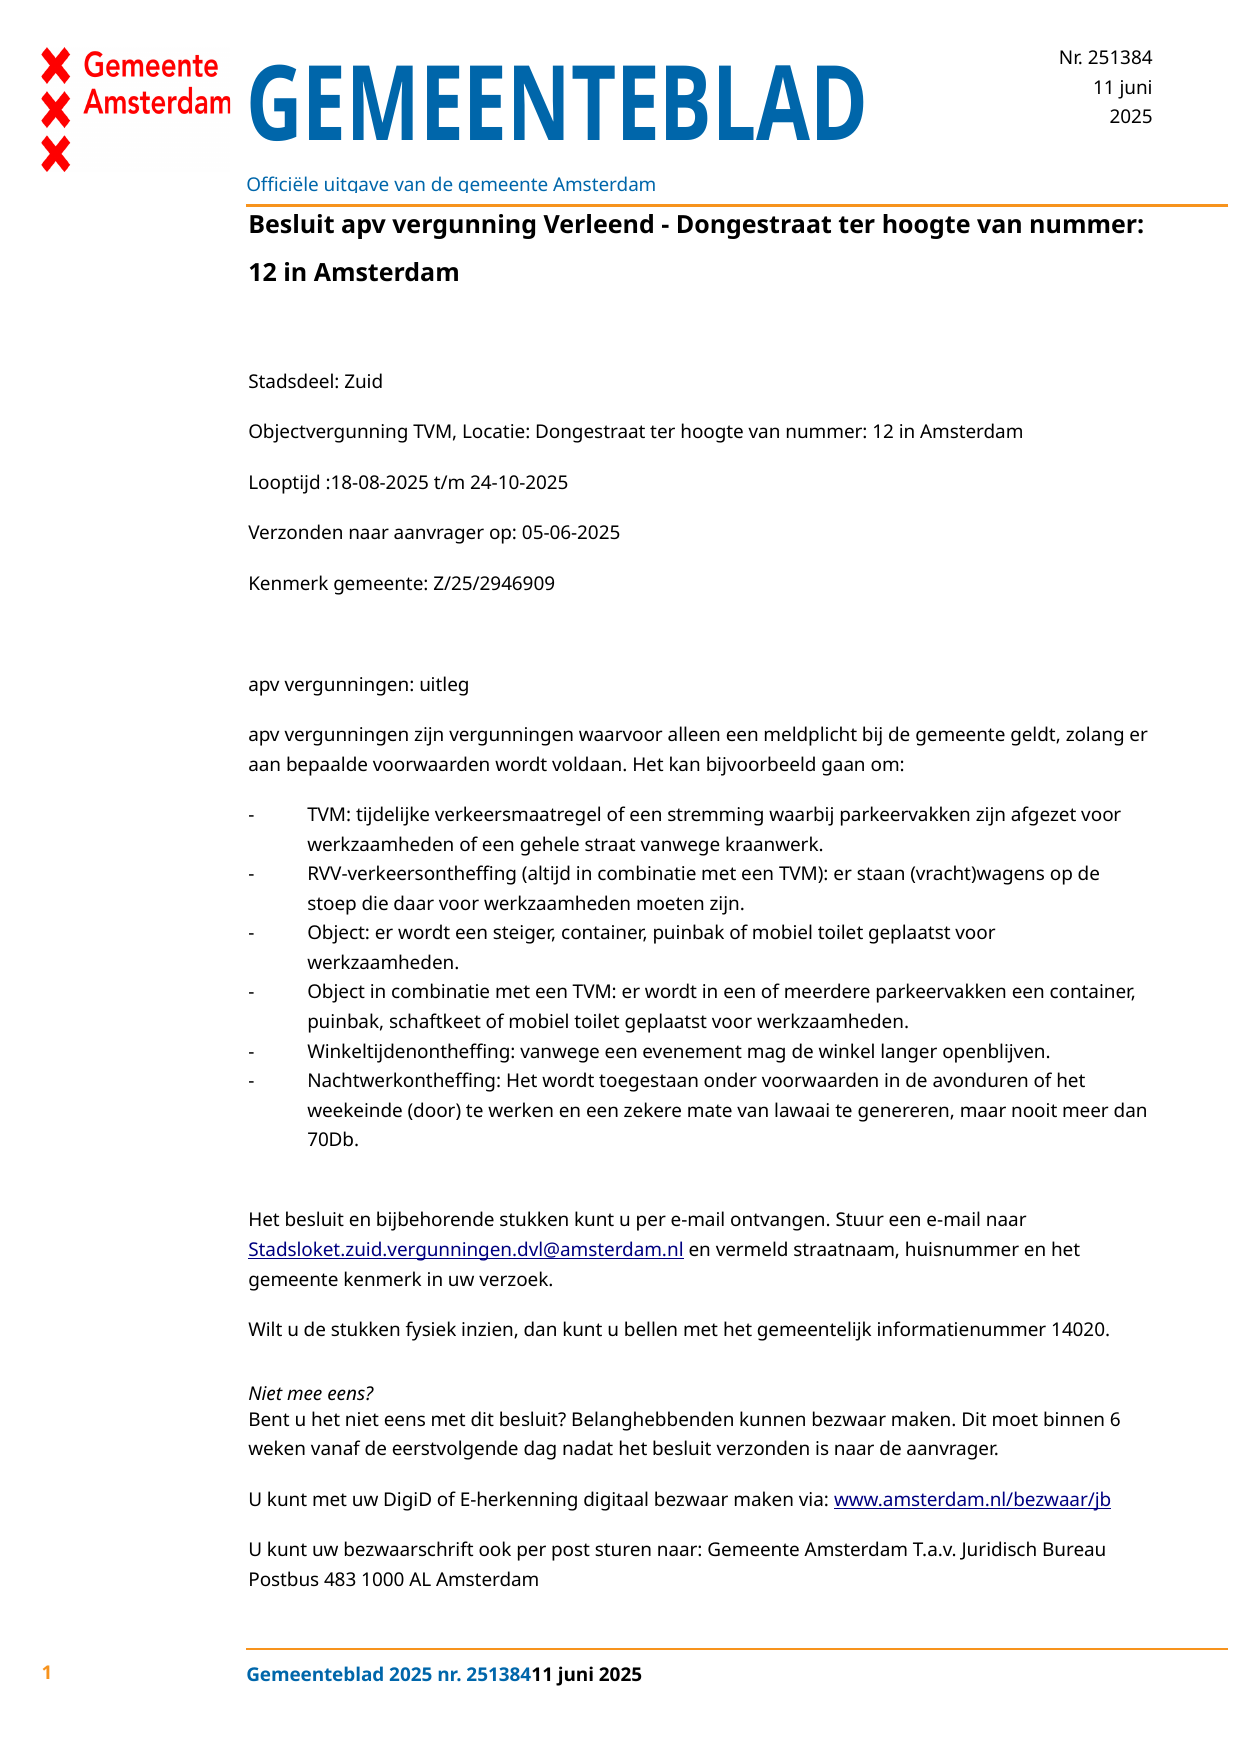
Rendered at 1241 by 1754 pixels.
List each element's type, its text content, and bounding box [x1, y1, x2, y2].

text Stadsdeel: Zuid [248, 368, 1152, 394]
text Het besluit en bijbehorende stukken kunt u per e-mail ontvangen. Stuur een e-mail naar Stadsloket.zuid.vergunningen.dvl@amsterdam.nl en vermeld straatnaam, huisnummer en het gemeente kenmerk in uw verzoek. [248, 1207, 1152, 1292]
text Wilt u de stukken fysiek inzien, dan kunt u bellen met het gemeentelijk informatienummer 14020. [248, 1316, 1152, 1342]
text apv vergunningen zijn vergunningen waarvoor alleen een meldplicht bij de gemeente geldt, zolang er aan bepaalde voorwaarden wordt voldaan. Het kan bijvoorbeeld gaan om: [248, 721, 1152, 777]
picture [41, 47, 231, 172]
text Looptijd :18-08-2025 t/m 24-10-2025 [248, 469, 1152, 495]
text Besluit apv vergunning Verleend - Dongestraat ter hoogte van nummer: 12 in Amsterdam [248, 207, 1152, 288]
text Kenmerk gemeente: Z/25/2946909 [248, 570, 1152, 596]
text Bent u het niet eens met dit besluit? Belanghebbenden kunnen bezwaar maken. Dit moet binnen 6 weken vanaf de eerstvolgende dag nadat het besluit verzonden is naar de aanvrager. [248, 1406, 1152, 1461]
text U kunt met uw DigiD of E-herkenning digitaal bezwaar maken via: www.amsterdam.nl/bezwaar/jb [248, 1486, 1152, 1512]
list Winkeltijdenontheffing: vanwege een evenement mag de winkel langer openblijven. [248, 1038, 1152, 1064]
text Niet mee eens? [248, 1380, 1152, 1406]
text U kunt uw bezwaarschrift ook per post sturen naar: Gemeente Amsterdam T.a.v. Juridisch Bureau Postbus 483 1000 AL Amsterdam [248, 1536, 1152, 1592]
list Nachtwerkontheffing: Het wordt toegestaan onder voorwaarden in de avonduren of het weekeinde (door) te werken en een zekere mate van lawaai te genereren, maar nooit meer dan 70Db. [248, 1067, 1152, 1152]
text Objectvergunning TVM, Locatie: Dongestraat ter hoogte van nummer: 12 in Amsterdam [248, 419, 1152, 444]
list Object in combinatie met een TVM: er wordt in een of meerdere parkeervakken een container, puinbak, schaftkeet of mobiel toilet geplaatst voor werkzaamheden. [248, 979, 1152, 1034]
list RVV-verkeersontheffing (altijd in combinatie met een TVM): er staan (vracht)wagens op de stoep die daar voor werkzaamheden moeten zijn. [248, 860, 1152, 916]
text apv vergunningen: uitleg [248, 671, 1152, 697]
text Verzonden naar aanvrager op: 05-06-2025 [248, 519, 1152, 545]
list TVM: tijdelijke verkeersmaatregel of een stremming waarbij parkeervakken zijn afgezet voor werkzaamheden of een gehele straat vanwege kraanwerk. [248, 801, 1152, 857]
list Object: er wordt een steiger, container, puinbak of mobiel toilet geplaatst voor werkzaamheden. [248, 919, 1152, 975]
